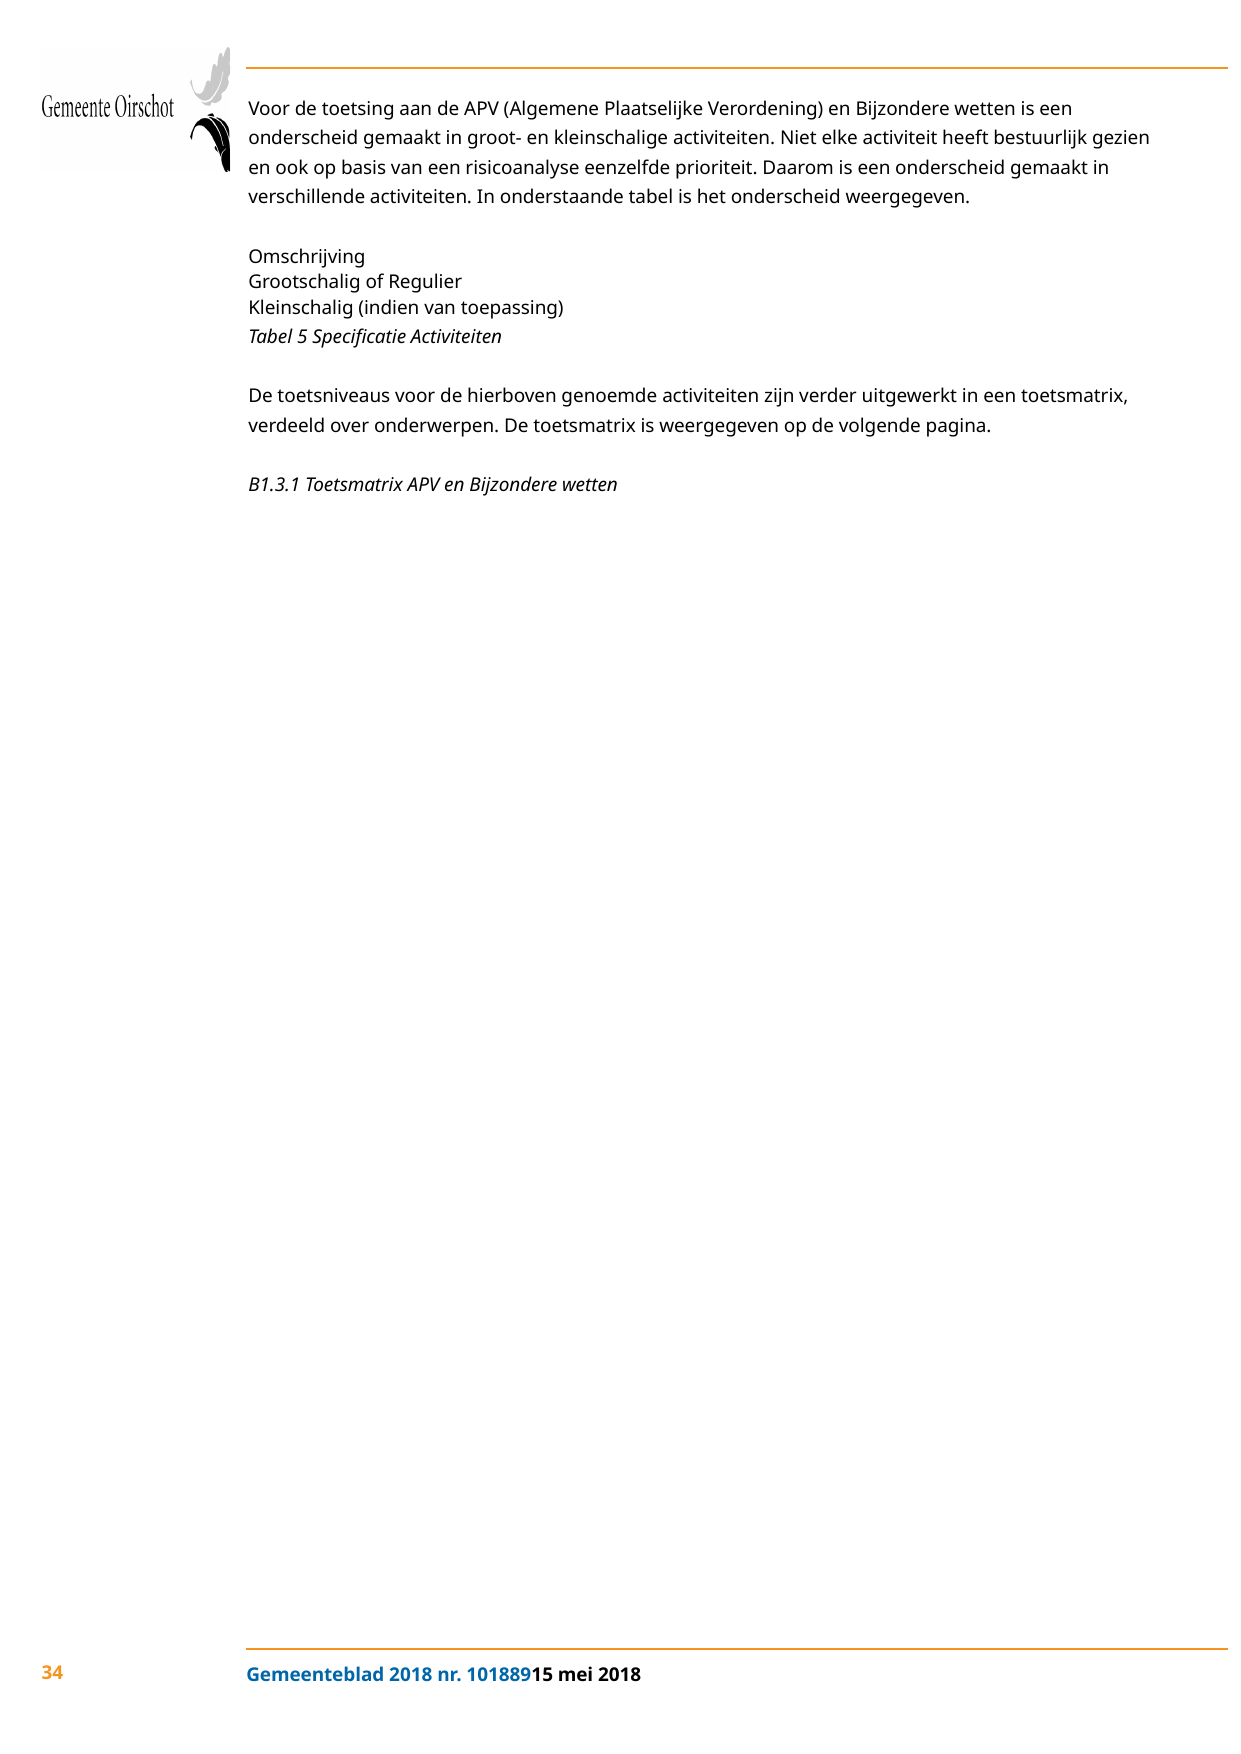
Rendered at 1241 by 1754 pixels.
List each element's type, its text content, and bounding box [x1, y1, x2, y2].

text De toetsniveaus voor de hierboven genoemde activiteiten zijn verder uitgewerkt in een toetsmatrix, verdeeld over onderwerpen. De toetsmatrix is weergegeven op de volgende pagina. [248, 382, 1152, 438]
text B1.3.1 Toetsmatrix APV en Bijzondere wetten [248, 471, 1152, 497]
table_cell Kleinschalig (indien van toepassing) [248, 294, 1152, 320]
text Tabel 5 Specificatie Activiteiten [248, 323, 1152, 349]
table_header Omschrijving [248, 243, 1152, 268]
text Voor de toetsing aan de APV (Algemene Plaatselijke Verordening) en Bijzondere wetten is een onderscheid gemaakt in groot- en kleinschalige activiteiten. Niet elke activiteit heeft bestuurlijk gezien en ook op basis van een risicoanalyse eenzelfde prioriteit. Daarom is een onderscheid gemaakt in verschillende activiteiten. In onderstaande tabel is het onderscheid weergegeven. [248, 95, 1152, 209]
table_cell Grootschalig of Regulier [248, 269, 1152, 294]
picture [41, 47, 231, 172]
